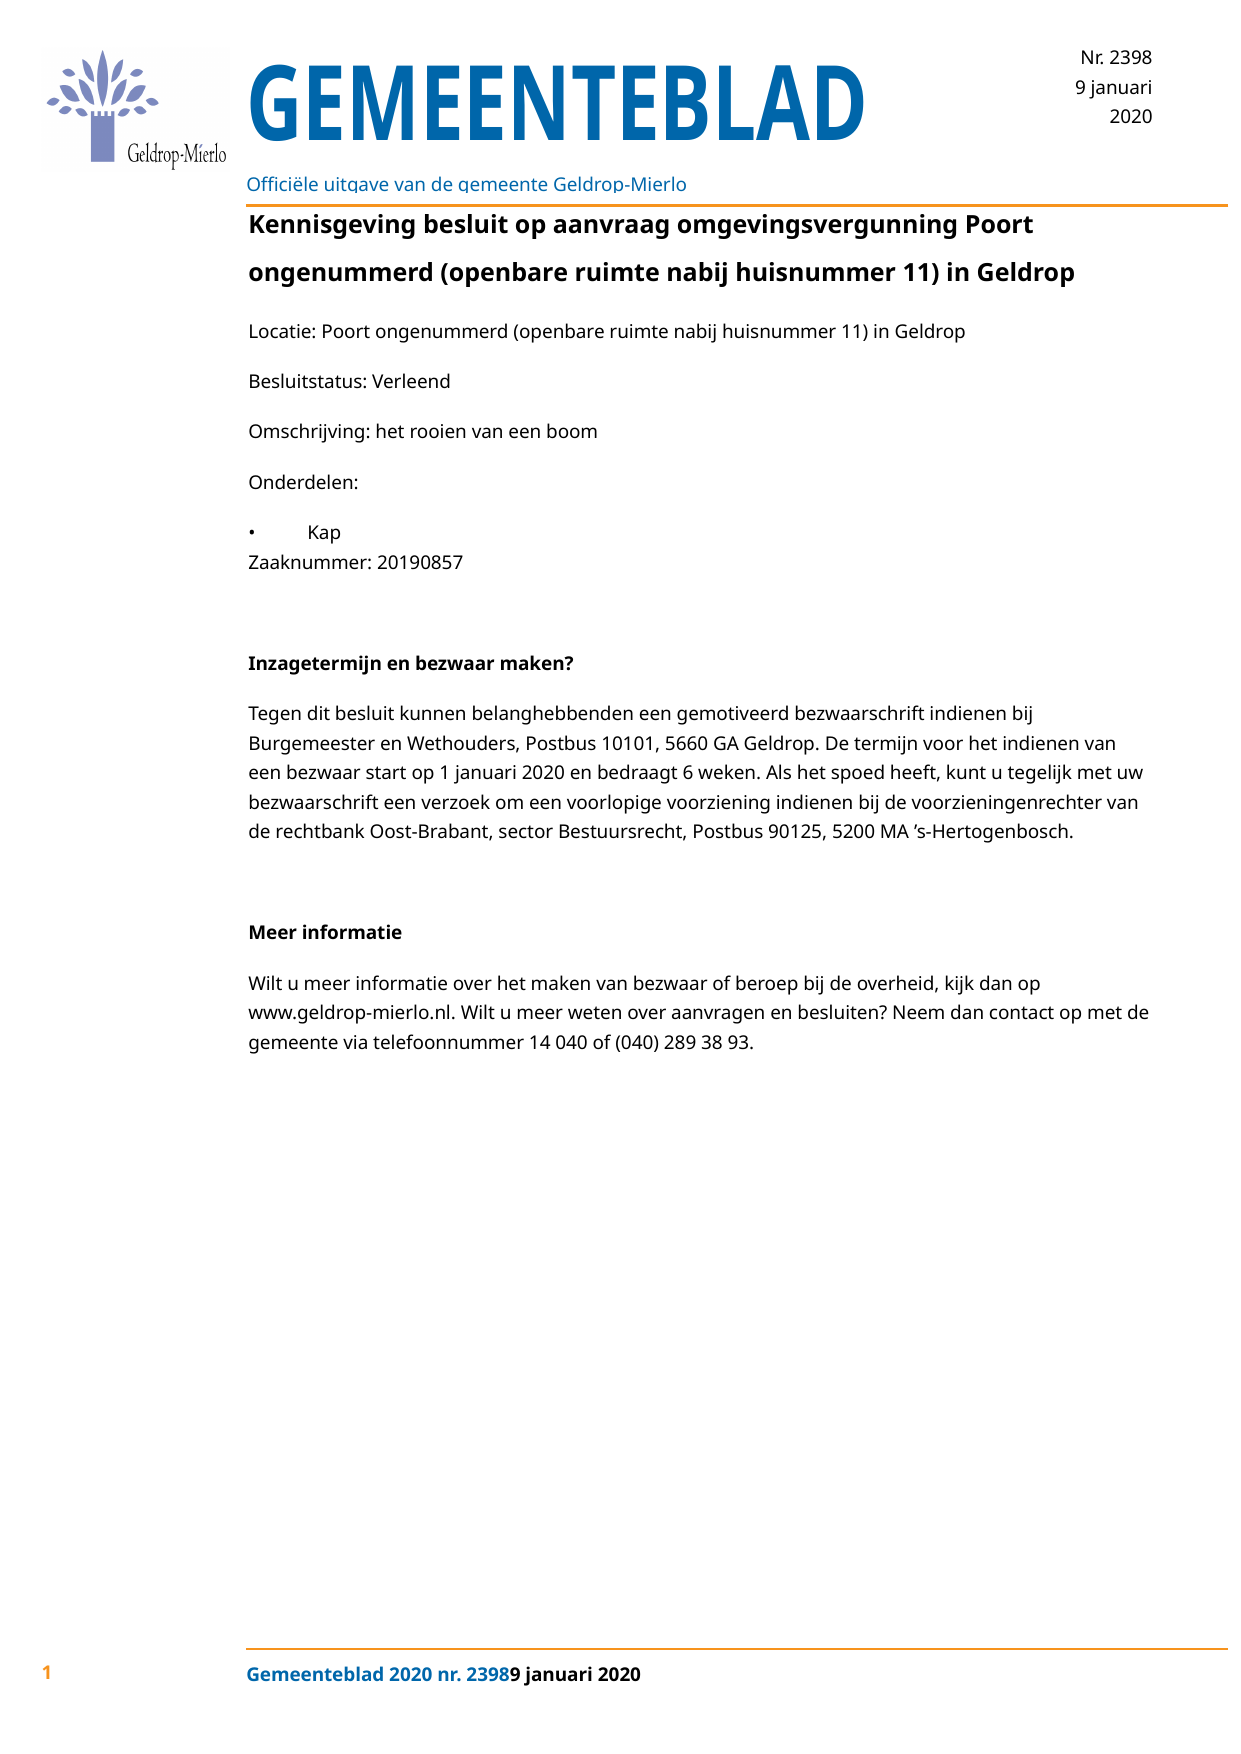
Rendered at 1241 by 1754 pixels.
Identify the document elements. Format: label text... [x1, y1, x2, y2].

text Inzagetermijn en bezwaar maken? [248, 650, 1152, 676]
text Locatie: Poort ongenummerd (openbare ruimte nabij huisnummer 11) in Geldrop [248, 318, 1152, 344]
text Omschrijving: het rooien van een boom [248, 419, 1152, 444]
text Zaaknummer: 20190857 [248, 549, 1152, 575]
text Kennisgeving besluit op aanvraag omgevingsvergunning Poort ongenummerd (openbare ruimte nabij huisnummer 11) in Geldrop [248, 207, 1152, 288]
text Wilt u meer informatie over het maken van bezwaar of beroep bij de overheid, kijk dan op www.geldrop-mierlo.nl. Wilt u meer weten over aanvragen en besluiten? Neem dan contact op met de gemeente via telefoonnummer 14 040 of (040) 289 38 93. [248, 970, 1152, 1055]
picture [41, 47, 231, 172]
text Onderdelen: [248, 469, 1152, 495]
text Tegen dit besluit kunnen belanghebbenden een gemotiveerd bezwaarschrift indienen bij Burgemeester en Wethouders, Postbus 10101, 5660 GA Geldrop. De termijn voor het indienen van een bezwaar start op 1 januari 2020 en bedraagt 6 weken. Als het spoed heeft, kunt u tegelijk met uw bezwaarschrift een verzoek om een voorlopige voorziening indienen bij de voorzieningenrechter van de rechtbank Oost-Brabant, sector Bestuursrecht, Postbus 90125, 5200 MA ’s-Hertogenbosch. [248, 700, 1152, 844]
list Kap [248, 519, 1152, 545]
text Besluitstatus: Verleend [248, 368, 1152, 394]
text Meer informatie [248, 919, 1152, 945]
